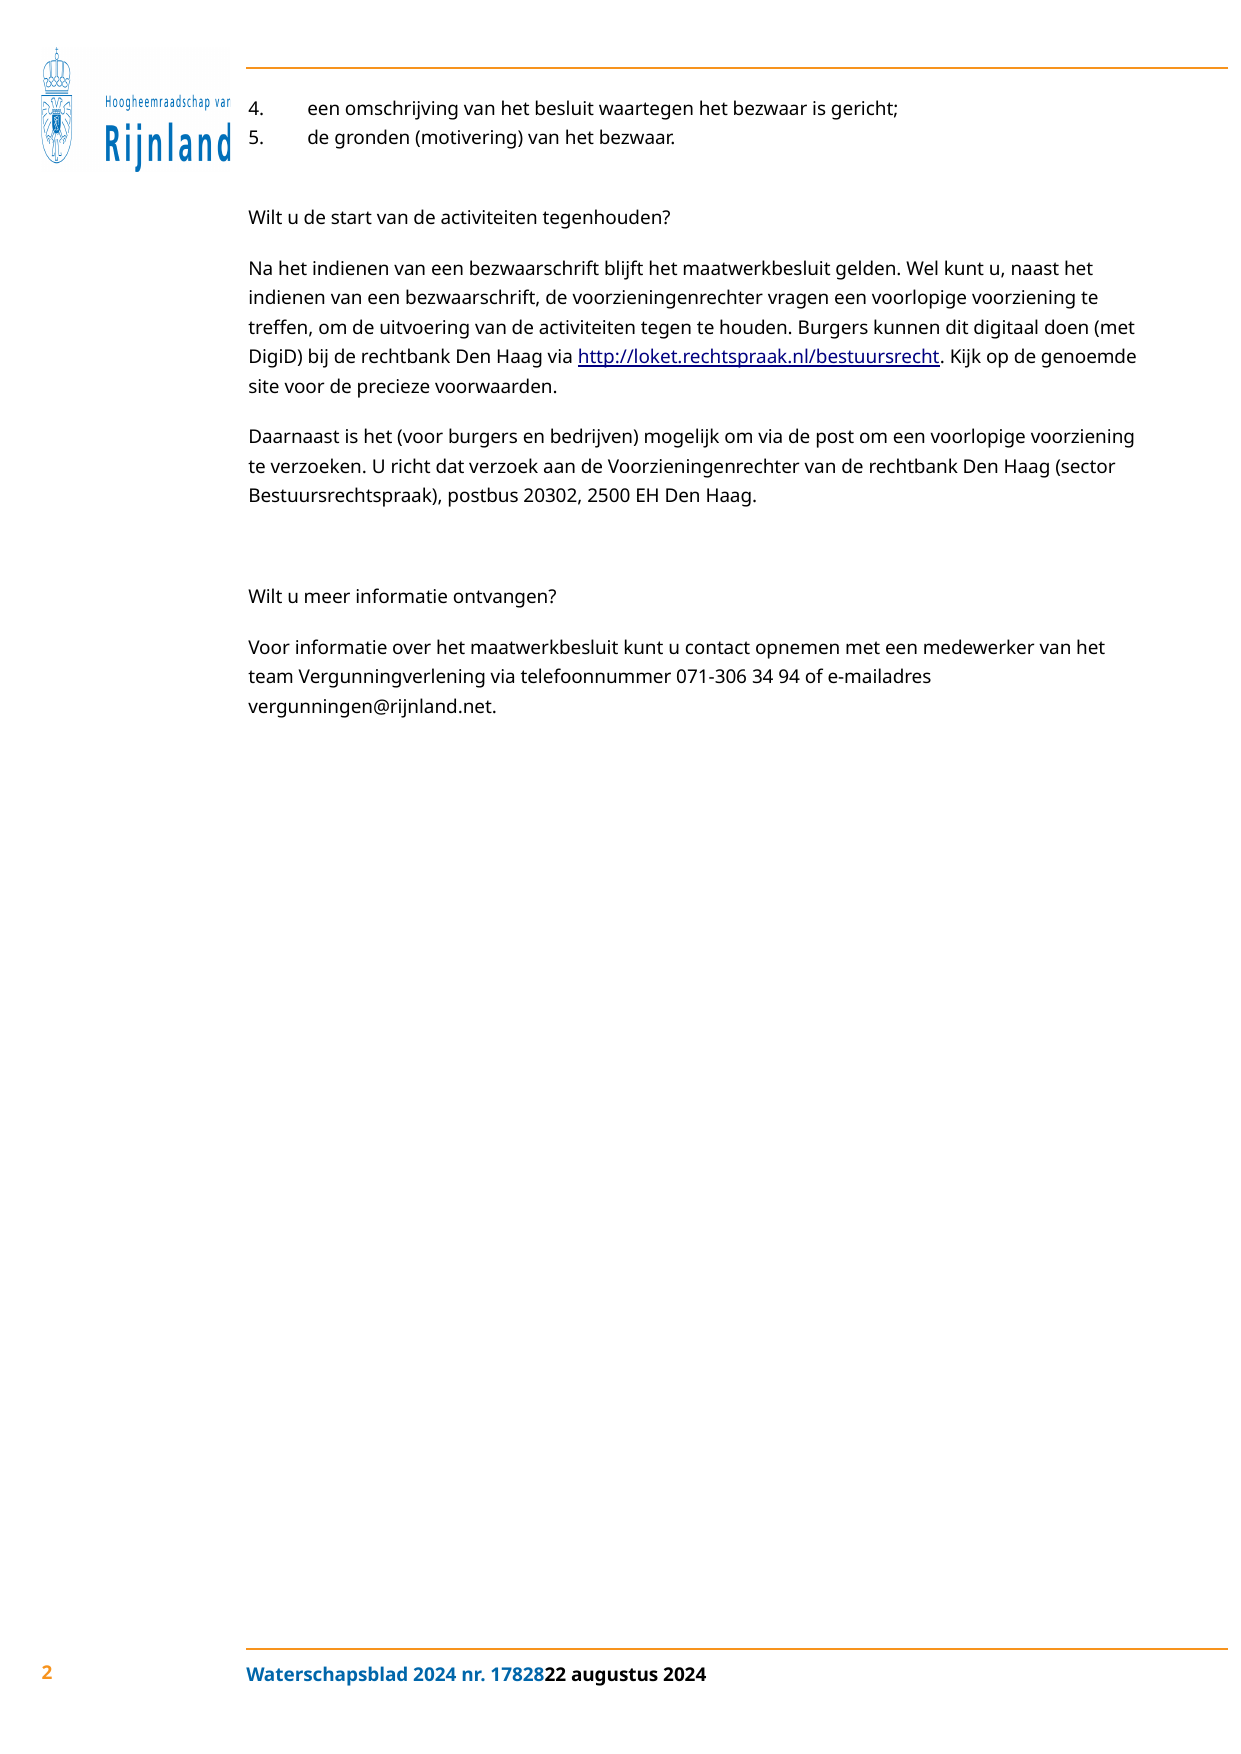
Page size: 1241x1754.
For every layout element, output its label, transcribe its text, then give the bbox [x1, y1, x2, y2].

text Na het indienen van een bezwaarschrift blijft het maatwerkbesluit gelden. Wel kunt u, naast het indienen van een bezwaarschrift, de voorzieningenrechter vragen een voorlopige voorziening te treffen, om de uitvoering van de activiteiten tegen te houden. Burgers kunnen dit digitaal doen (met DigiD) bij de rechtbank Den Haag via http://loket.rechtspraak.nl/bestuursrecht. Kijk op de genoemde site voor de precieze voorwaarden. [248, 255, 1152, 399]
list de gronden (motivering) van het bezwaar. [248, 124, 1152, 150]
text Daarnaast is het (voor burgers en bedrijven) mogelijk om via de post om een voorlopige voorziening te verzoeken. U richt dat verzoek aan de Voorzieningenrechter van de rechtbank Den Haag (sector Bestuursrechtspraak), postbus 20302, 2500 EH Den Haag. [248, 423, 1152, 508]
list een omschrijving van het besluit waartegen het bezwaar is gericht; [248, 95, 1152, 121]
picture [41, 47, 231, 172]
text Wilt u meer informatie ontvangen? [248, 583, 1152, 609]
text Wilt u de start van de activiteiten tegenhouden? [248, 204, 1152, 230]
text Voor informatie over het maatwerkbesluit kunt u contact opnemen met een medewerker van het team Vergunningverlening via telefoonnummer 071-306 34 94 of e-mailadres vergunningen@rijnland.net. [248, 634, 1152, 719]
